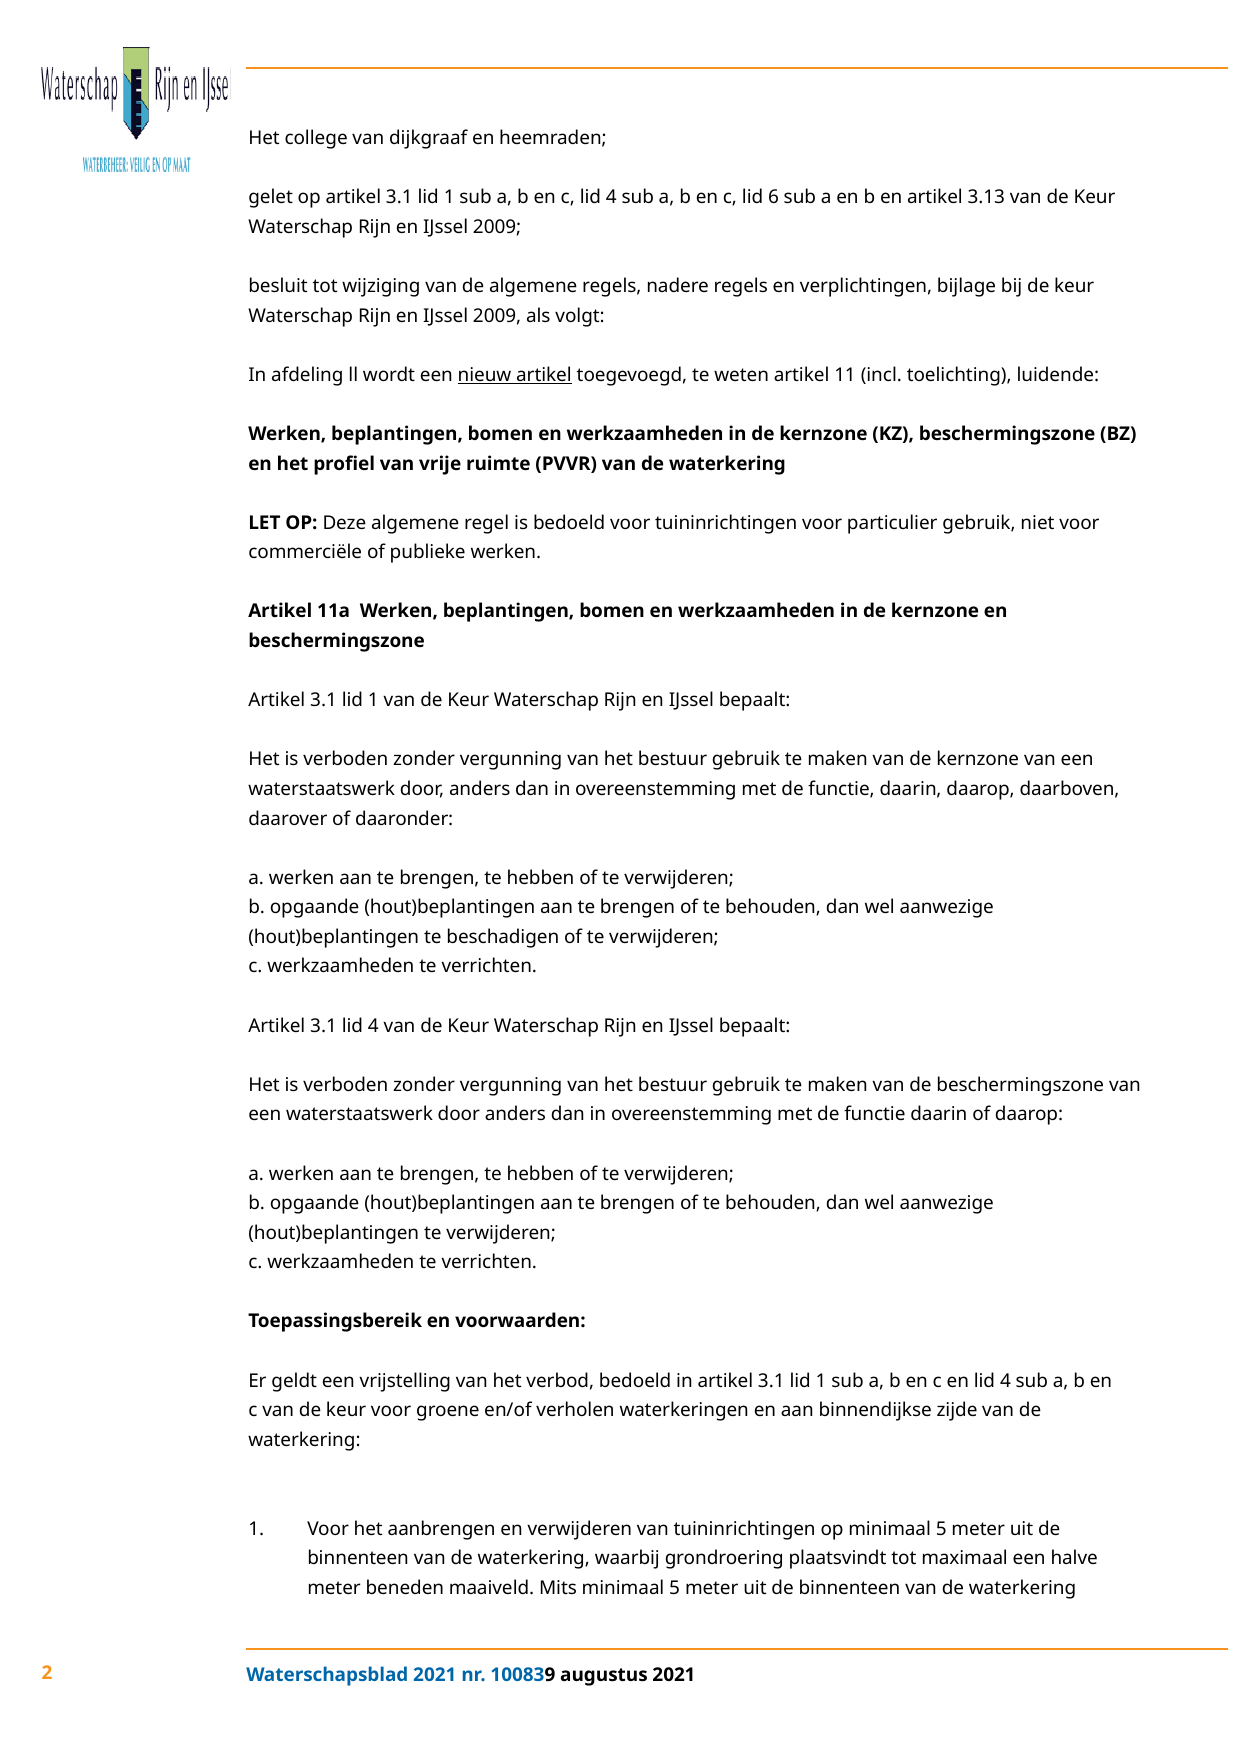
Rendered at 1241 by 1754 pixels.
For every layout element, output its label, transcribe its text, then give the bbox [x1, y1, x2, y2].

text besluit tot wijziging van de algemene regels, nadere regels en verplichtingen, bijlage bij de keur Waterschap Rijn en IJssel 2009, als volgt: [248, 272, 1152, 328]
text a. werken aan te brengen, te hebben of te verwijderen; [248, 864, 1152, 890]
text Er geldt een vrijstelling van het verbod, bedoeld in artikel 3.1 lid 1 sub a, b en c en lid 4 sub a, b en c van de keur voor groene en/of verholen waterkeringen en aan binnendijkse zijde van de waterkering: [248, 1367, 1152, 1452]
text gelet op artikel 3.1 lid 1 sub a, b en c, lid 4 sub a, b en c, lid 6 sub a en b en artikel 3.13 van de Keur Waterschap Rijn en IJssel 2009; [248, 183, 1152, 239]
text Het is verboden zonder vergunning van het bestuur gebruik te maken van de kernzone van een waterstaatswerk door, anders dan in overeenstemming met de functie, daarin, daarop, daarboven, daarover of daaronder: [248, 746, 1152, 831]
text c. werkzaamheden te verrichten. [248, 953, 1152, 978]
text c. werkzaamheden te verrichten. [248, 1248, 1152, 1274]
text Het is verboden zonder vergunning van het bestuur gebruik te maken van de beschermingszone van een waterstaatswerk door anders dan in overeenstemming met de functie daarin of daarop: [248, 1071, 1152, 1126]
picture [41, 47, 231, 172]
text b. opgaande (hout)beplantingen aan te brengen of te behouden, dan wel aanwezige (hout)beplantingen te verwijderen; [248, 1189, 1152, 1245]
text Werken, beplantingen, bomen en werkzaamheden in de kernzone (KZ), beschermingszone (BZ) en het profiel van vrije ruimte (PVVR) van de waterkering [248, 420, 1152, 476]
text b. opgaande (hout)beplantingen aan te brengen of te behouden, dan wel aanwezige (hout)beplantingen te beschadigen of te verwijderen; [248, 893, 1152, 949]
text Artikel 3.1 lid 4 van de Keur Waterschap Rijn en IJssel bepaalt: [248, 1012, 1152, 1038]
text In afdeling ll wordt een nieuw artikel toegevoegd, te weten artikel 11 (incl. toelichting), luidende: [248, 361, 1152, 387]
text Het college van dijkgraaf en heemraden; [248, 124, 1152, 150]
text LET OP: Deze algemene regel is bedoeld voor tuininrichtingen voor particulier gebruik, niet voor commerciële of publieke werken. [248, 509, 1152, 564]
text a. werken aan te brengen, te hebben of te verwijderen; [248, 1160, 1152, 1186]
text Artikel 11a Werken, beplantingen, bomen en werkzaamheden in de kernzone en beschermingszone [248, 598, 1152, 653]
list Voor het aanbrengen en verwijderen van tuininrichtingen op minimaal 5 meter uit de binnenteen van de waterkering, waarbij grondroering plaatsvindt tot maximaal een halve meter beneden maaiveld. Mits minimaal 5 meter uit de binnenteen van de waterkering [248, 1515, 1152, 1600]
text Artikel 3.1 lid 1 van de Keur Waterschap Rijn en IJssel bepaalt: [248, 686, 1152, 712]
text Toepassingsbereik en voorwaarden: [248, 1308, 1152, 1333]
